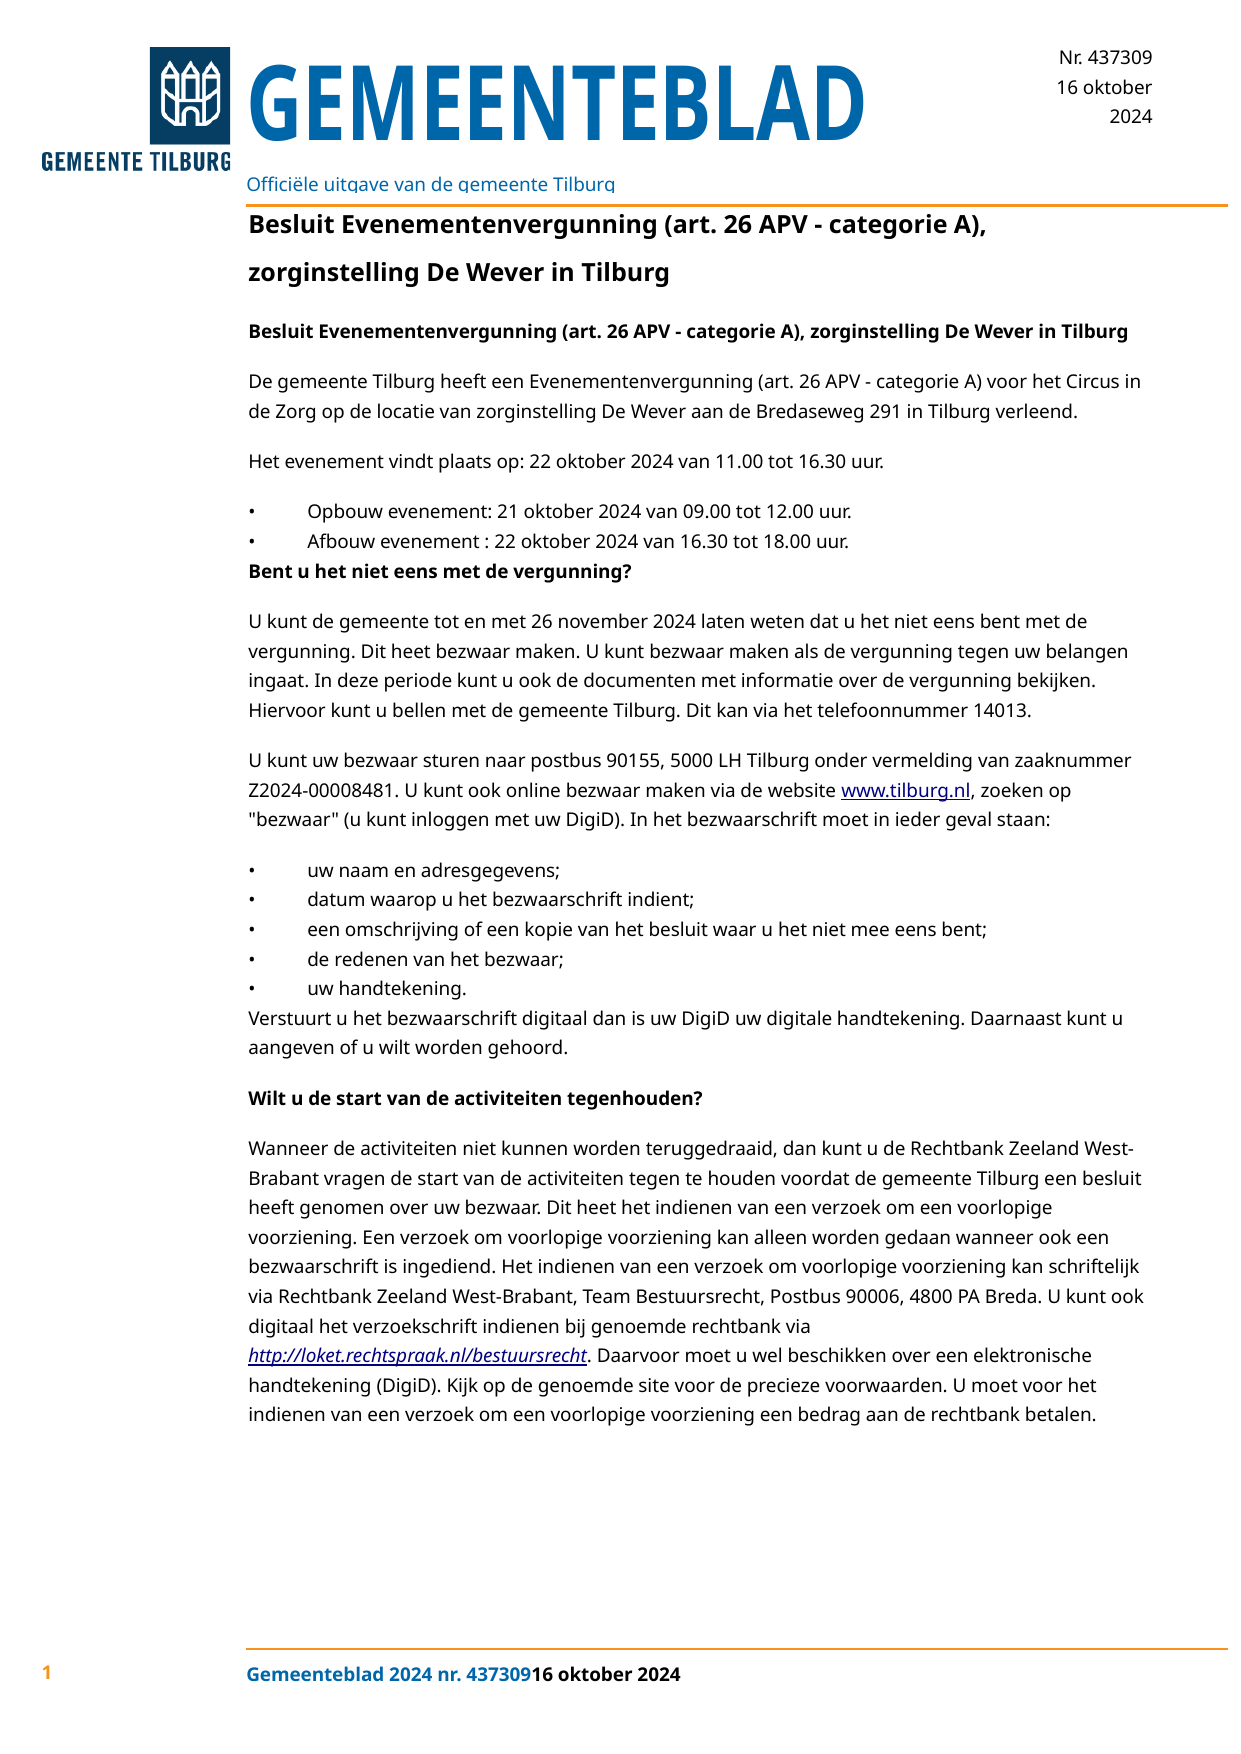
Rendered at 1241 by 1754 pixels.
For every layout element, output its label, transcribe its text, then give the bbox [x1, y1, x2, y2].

list uw naam en adresgegevens; [248, 857, 1152, 883]
text Besluit Evenementenvergunning (art. 26 APV - categorie A), zorginstelling De Wever in Tilburg [248, 318, 1152, 344]
picture [41, 47, 231, 172]
text Het evenement vindt plaats op: 22 oktober 2024 van 11.00 tot 16.30 uur. [248, 448, 1152, 474]
text De gemeente Tilburg heeft een Evenementenvergunning (art. 26 APV - categorie A) voor het Circus in de Zorg op de locatie van zorginstelling De Wever aan de Bredaseweg 291 in Tilburg verleend. [248, 368, 1152, 424]
text U kunt de gemeente tot en met 26 november 2024 laten weten dat u het niet eens bent met de vergunning. Dit heet bezwaar maken. U kunt bezwaar maken als de vergunning tegen uw belangen ingaat. In deze periode kunt u ook de documenten met informatie over de vergunning bekijken. Hiervoor kunt u bellen met de gemeente Tilburg. Dit kan via het telefoonnummer 14013. [248, 608, 1152, 723]
list datum waarop u het bezwaarschrift indient; [248, 887, 1152, 912]
text Bent u het niet eens met de vergunning? [248, 558, 1152, 584]
text Wilt u de start van de activiteiten tegenhouden? [248, 1085, 1152, 1111]
text Wanneer de activiteiten niet kunnen worden teruggedraaid, dan kunt u de Rechtbank Zeeland West-Brabant vragen de start van de activiteiten tegen te houden voordat de gemeente Tilburg een besluit heeft genomen over uw bezwaar. Dit heet het indienen van een verzoek om een voorlopige voorziening. Een verzoek om voorlopige voorziening kan alleen worden gedaan wanneer ook een bezwaarschrift is ingediend. Het indienen van een verzoek om voorlopige voorziening kan schriftelijk via Rechtbank Zeeland West-Brabant, Team Bestuursrecht, Postbus 90006, 4800 PA Breda. U kunt ook digitaal het verzoekschrift indienen bij genoemde rechtbank via http://loket.rechtspraak.nl/bestuursrecht. Daarvoor moet u wel beschikken over een elektronische handtekening (DigiD). Kijk op de genoemde site voor de precieze voorwaarden. U moet voor het indienen van een verzoek om een voorlopige voorziening een bedrag aan de rechtbank betalen. [248, 1135, 1152, 1427]
list uw handtekening. [248, 975, 1152, 1001]
list Opbouw evenement: 21 oktober 2024 van 09.00 tot 12.00 uur. [248, 499, 1152, 524]
text Verstuurt u het bezwaarschrift digitaal dan is uw DigiD uw digitale handtekening. Daarnaast kunt u aangeven of u wilt worden gehoord. [248, 1005, 1152, 1060]
list de redenen van het bezwaar; [248, 946, 1152, 972]
text U kunt uw bezwaar sturen naar postbus 90155, 5000 LH Tilburg onder vermelding van zaaknummer Z2024-00008481. U kunt ook online bezwaar maken via de website www.tilburg.nl, zoeken op "bezwaar" (u kunt inloggen met uw DigiD). In het bezwaarschrift moet in ieder geval staan: [248, 747, 1152, 832]
text Besluit Evenementenvergunning (art. 26 APV - categorie A), zorginstelling De Wever in Tilburg [248, 207, 1152, 288]
list Afbouw evenement : 22 oktober 2024 van 16.30 tot 18.00 uur. [248, 528, 1152, 554]
list een omschrijving of een kopie van het besluit waar u het niet mee eens bent; [248, 916, 1152, 942]
